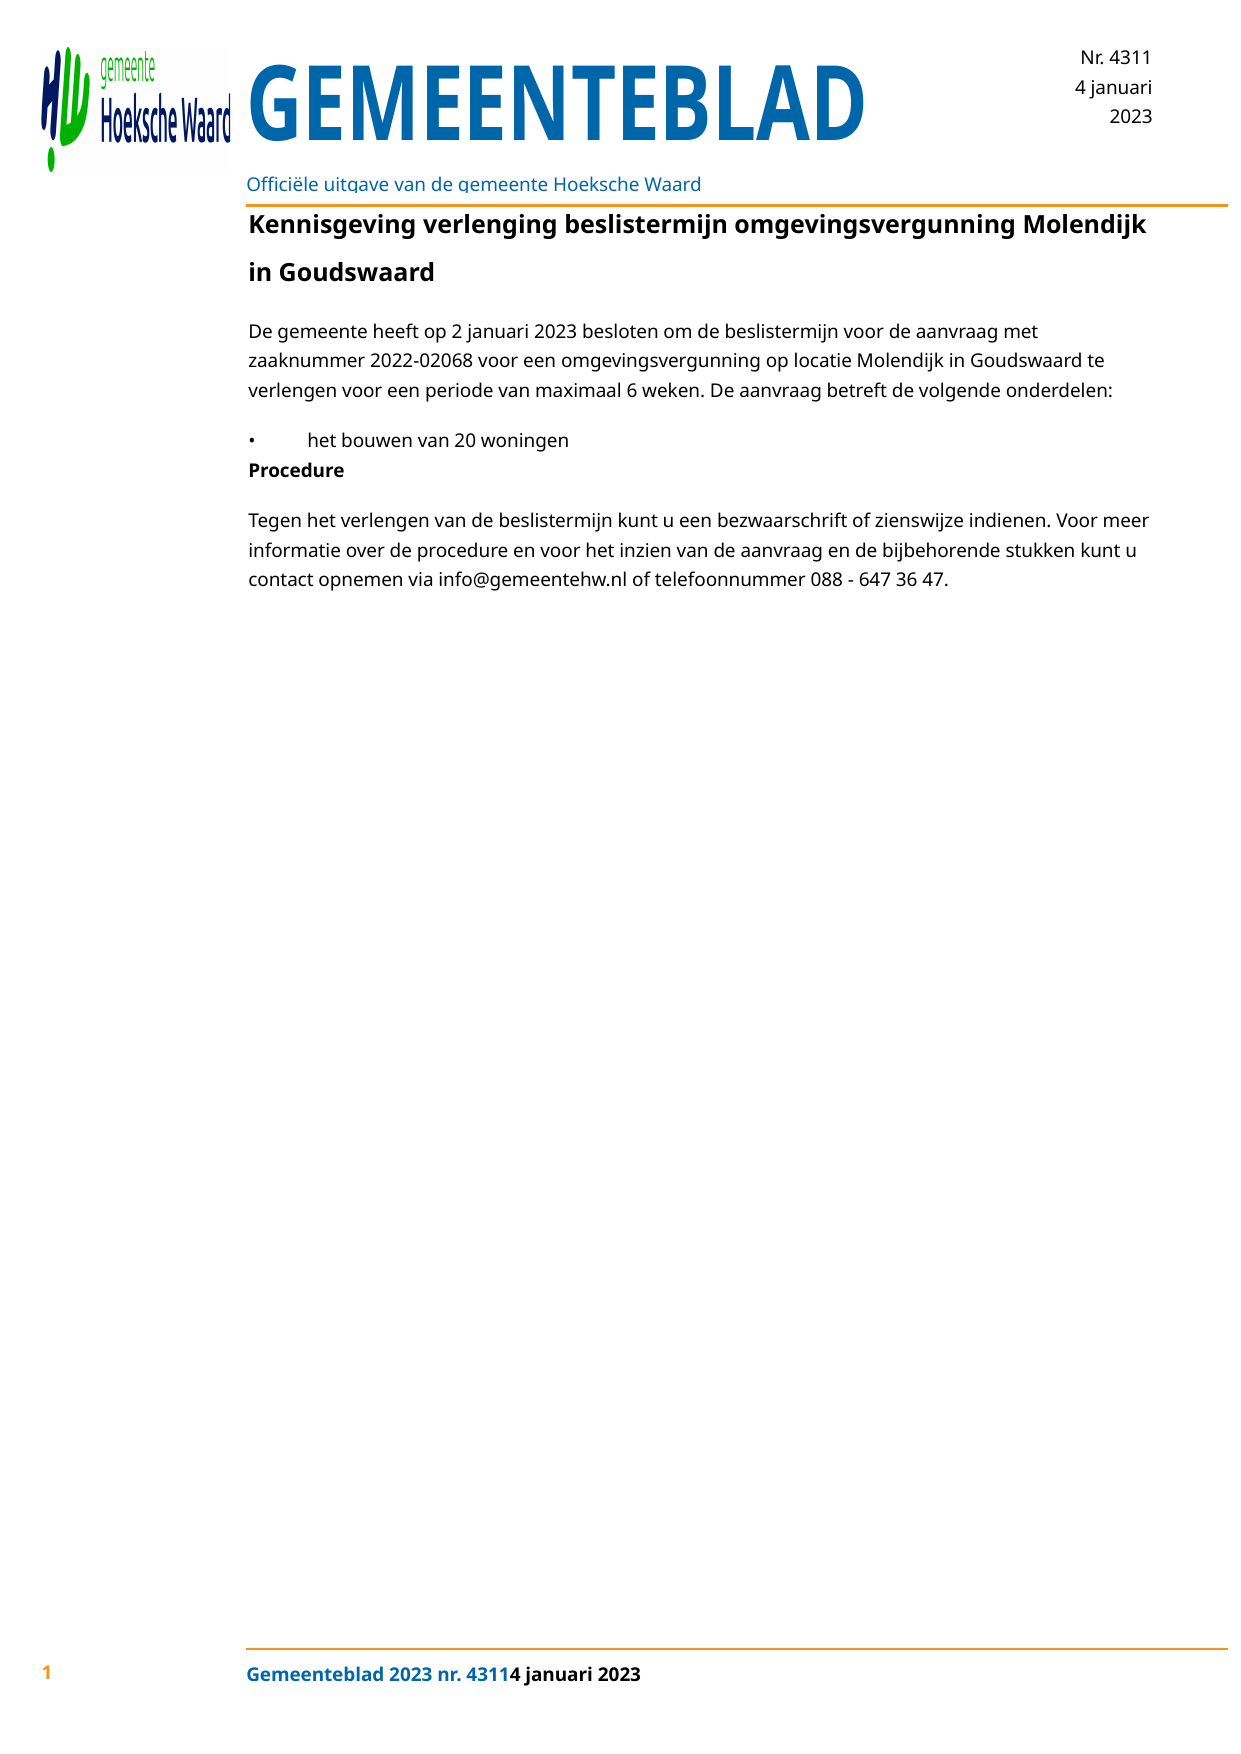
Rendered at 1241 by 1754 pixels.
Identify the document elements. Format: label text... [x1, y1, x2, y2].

text Kennisgeving verlenging beslistermijn omgevingsvergunning Molendijk in Goudswaard [248, 207, 1152, 288]
list het bouwen van 20 woningen [248, 427, 1152, 453]
text Procedure [248, 457, 1152, 483]
text De gemeente heeft op 2 januari 2023 besloten om de beslistermijn voor de aanvraag met zaaknummer 2022-02068 voor een omgevingsvergunning op locatie Molendijk in Goudswaard te verlengen voor een periode van maximaal 6 weken. De aanvraag betreft de volgende onderdelen: [248, 318, 1152, 403]
text Tegen het verlengen van de beslistermijn kunt u een bezwaarschrift of zienswijze indienen. Voor meer informatie over de procedure en voor het inzien van de aanvraag en de bijbehorende stukken kunt u contact opnemen via info@gemeentehw.nl of telefoonnummer 088 - 647 36 47. [248, 507, 1152, 592]
picture [41, 47, 231, 172]
